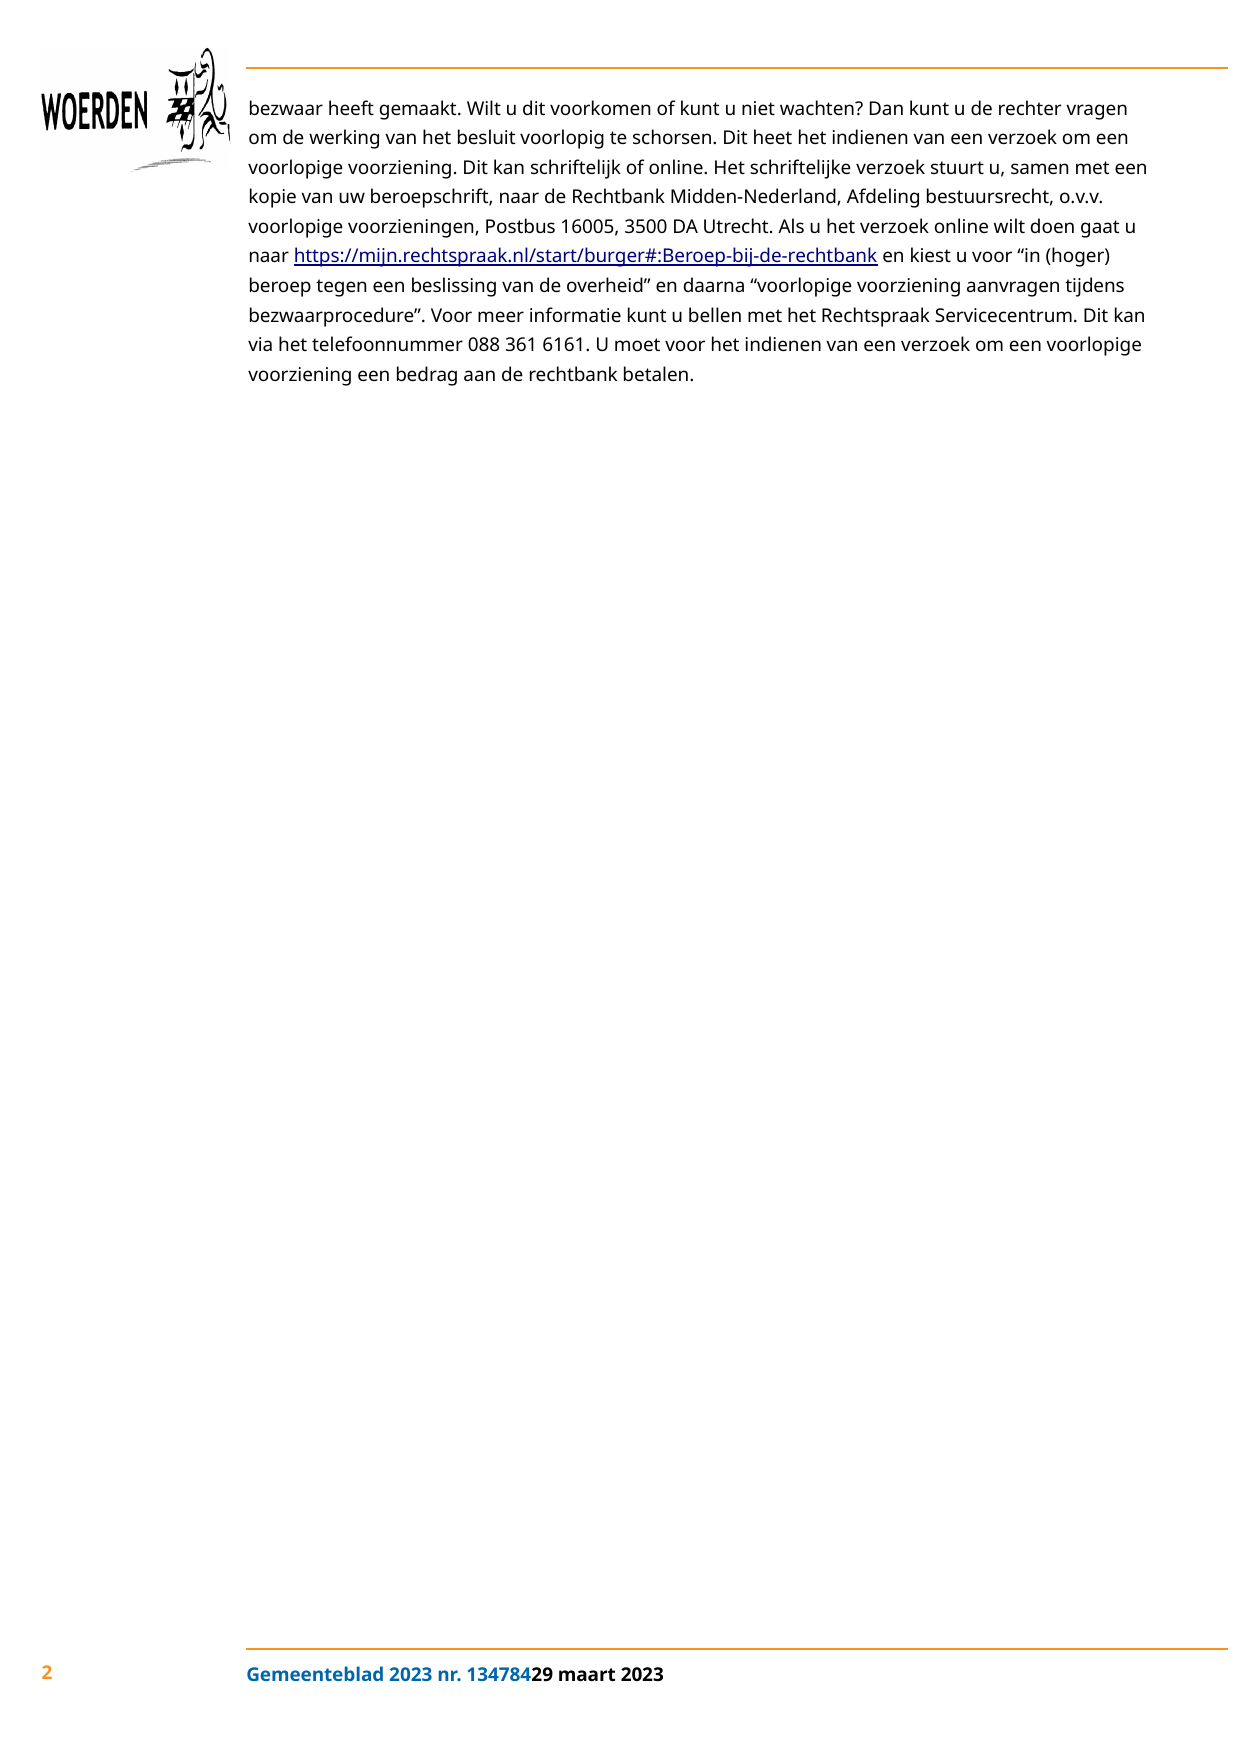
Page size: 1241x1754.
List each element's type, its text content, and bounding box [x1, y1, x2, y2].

text bezwaar heeft gemaakt. Wilt u dit voorkomen of kunt u niet wachten? Dan kunt u de rechter vragen om de werking van het besluit voorlopig te schorsen. Dit heet het indienen van een verzoek om een voorlopige voorziening. Dit kan schriftelijk of online. Het schriftelijke verzoek stuurt u, samen met een kopie van uw beroepschrift, naar de Rechtbank Midden-Nederland, Afdeling bestuursrecht, o.v.v. voorlopige voorzieningen, Postbus 16005, 3500 DA Utrecht. Als u het verzoek online wilt doen gaat u naar https://mijn.rechtspraak.nl/start/burger#:Beroep-bij-de-rechtbank en kiest u voor “in (hoger) beroep tegen een beslissing van de overheid” en daarna “voorlopige voorziening aanvragen tijdens bezwaarprocedure”. Voor meer informatie kunt u bellen met het Rechtspraak Servicecentrum. Dit kan via het telefoonnummer 088 361 6161. U moet voor het indienen van een verzoek om een voorlopige voorziening een bedrag aan de rechtbank betalen. [248, 95, 1152, 387]
picture [41, 47, 231, 172]
